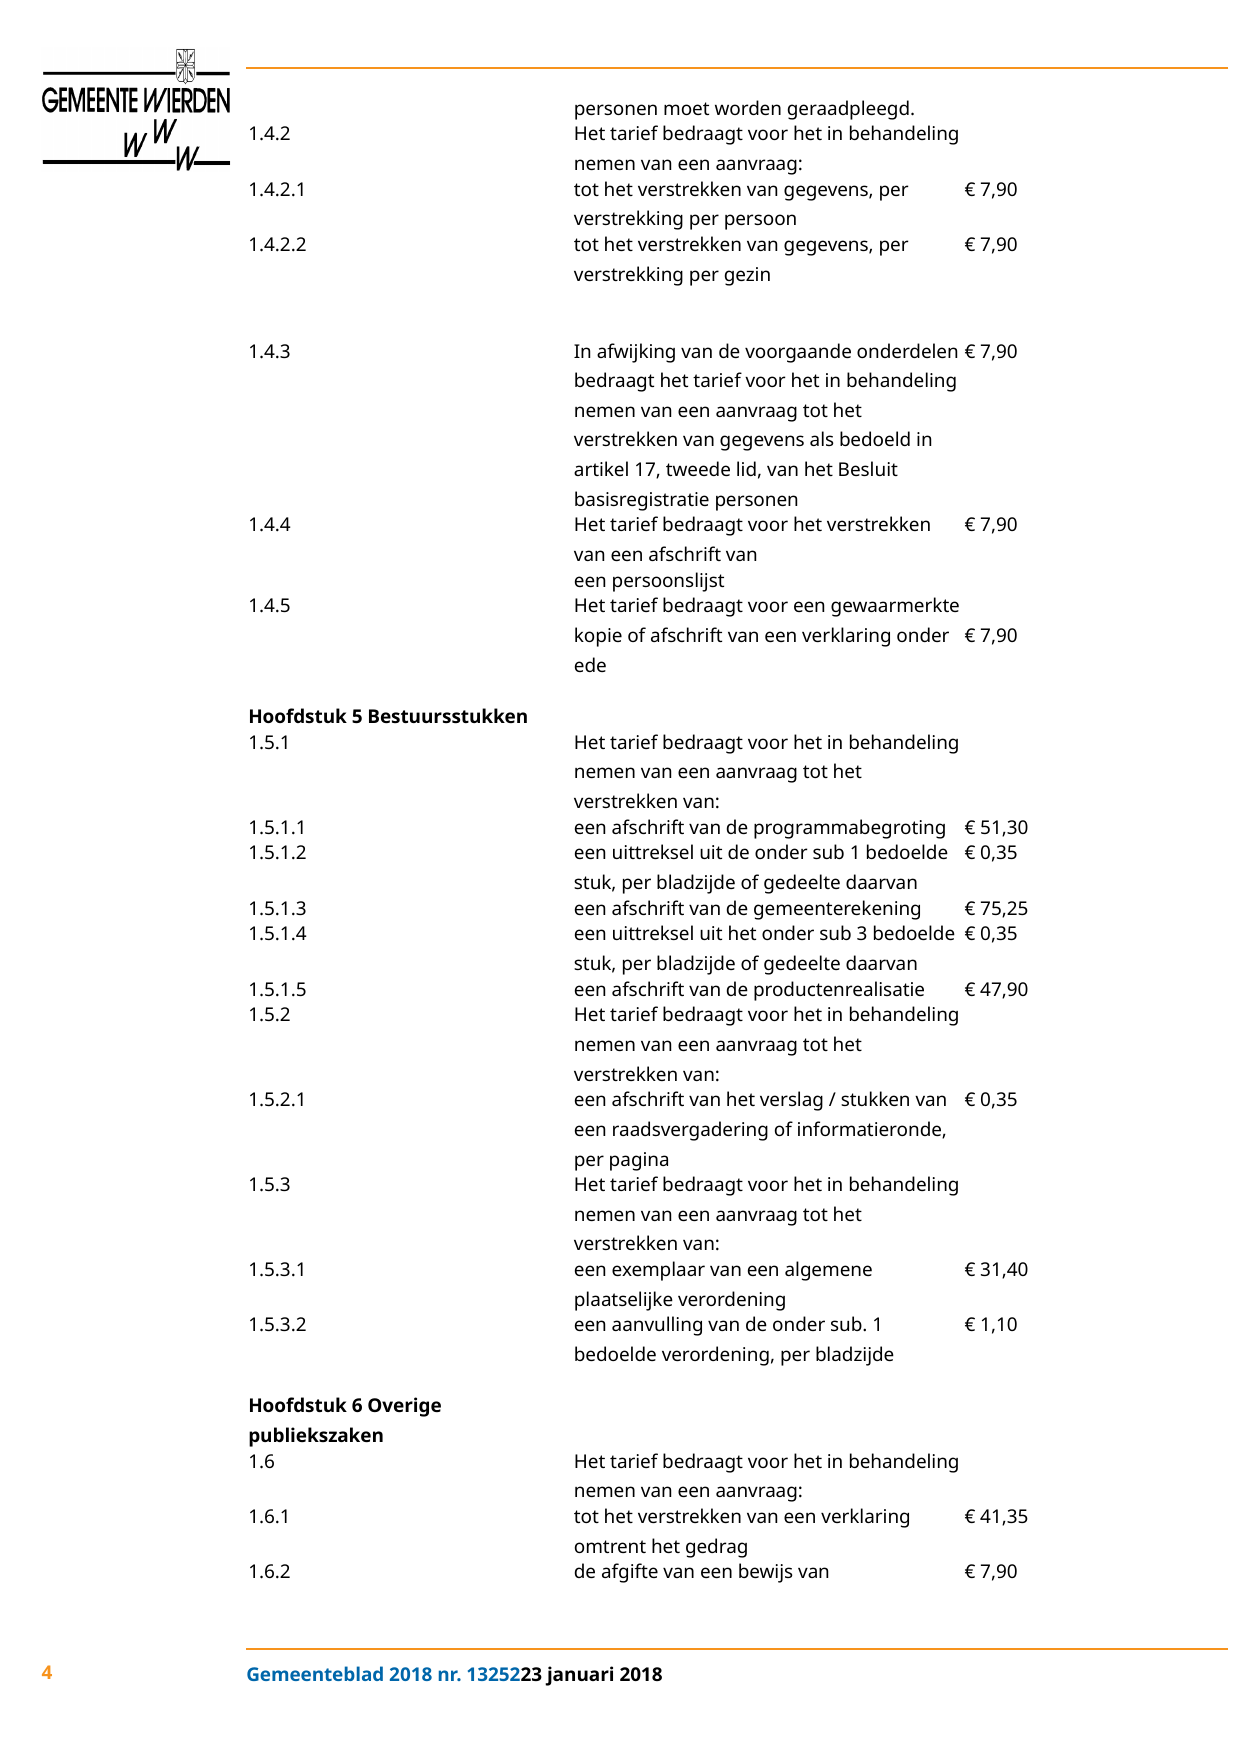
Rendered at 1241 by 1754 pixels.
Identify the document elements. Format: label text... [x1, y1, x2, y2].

table_cell € 0,35 [964, 1087, 1152, 1171]
table_cell tot het verstrekken van gegevens, per verstrekking per gezin [574, 231, 964, 286]
table_cell 1.5.1.1 [248, 814, 574, 839]
table_cell 1.4.3 [248, 338, 574, 512]
table_cell 1.6.2 [248, 1559, 574, 1584]
table_cell een afschrift van de productenrealisatie [574, 976, 964, 1002]
table_cell 1.6 [248, 1448, 574, 1503]
table_cell € 7,90 [964, 593, 1152, 677]
table_cell € 7,90 [964, 231, 1152, 286]
table_cell tot het verstrekken van gegevens, per verstrekking per persoon [574, 176, 964, 231]
table_cell Het tarief bedraagt voor het in behandeling nemen van een aanvraag: [574, 121, 964, 176]
table_cell [964, 312, 1152, 338]
table_cell 1.4.4 [248, 512, 574, 567]
table_cell [248, 678, 574, 703]
table_cell [964, 567, 1152, 593]
table_cell € 0,35 [964, 921, 1152, 976]
table_cell 1.6.1 [248, 1503, 574, 1559]
table_cell Het tarief bedraagt voor het in behandeling nemen van een aanvraag tot het verstrekken van: [574, 729, 964, 814]
table_cell een uittreksel uit het onder sub 3 bedoelde stuk, per bladzijde of gedeelte daarvan [574, 921, 964, 976]
table_cell [248, 286, 574, 312]
table_cell een exemplaar van een algemene plaatselijke verordening [574, 1256, 964, 1312]
table_cell [964, 1393, 1152, 1448]
table_cell In afwijking van de voorgaande onderdelen bedraagt het tarief voor het in behandeling nemen van een aanvraag tot het verstrekken van gegevens als bedoeld in artikel 17, tweede lid, van het Besluit basisregistratie personen [574, 338, 964, 512]
table_cell [248, 95, 574, 121]
table_cell personen moet worden geraadpleegd. [574, 95, 964, 121]
table_cell [964, 1367, 1152, 1393]
table_cell Hoofdstuk 6 Overige publiekszaken [248, 1393, 574, 1448]
table_cell [964, 729, 1152, 814]
table_cell 1.5.3.2 [248, 1312, 574, 1367]
table_cell Het tarief bedraagt voor het verstrekken van een afschrift van [574, 512, 964, 567]
table_cell 1.5.2 [248, 1002, 574, 1087]
table_cell 1.5.1.2 [248, 840, 574, 895]
table_cell € 7,90 [964, 1559, 1152, 1584]
table_cell 1.5.1.4 [248, 921, 574, 976]
table_cell € 51,30 [964, 814, 1152, 839]
table_cell [574, 286, 964, 312]
table_cell 1.5.1.3 [248, 895, 574, 921]
table_cell [574, 678, 964, 703]
table_cell € 1,10 [964, 1312, 1152, 1367]
table_cell [964, 286, 1152, 312]
table_cell 1.4.5 [248, 593, 574, 677]
table_cell [248, 312, 574, 338]
table_cell [964, 1448, 1152, 1503]
table_cell [574, 1367, 964, 1393]
table_cell [964, 95, 1152, 121]
table_cell € 0,35 [964, 840, 1152, 895]
picture [41, 47, 231, 172]
table_cell [574, 703, 964, 729]
table_cell [248, 567, 574, 593]
table_cell € 41,35 [964, 1503, 1152, 1559]
table_cell een aanvulling van de onder sub. 1 bedoelde verordening, per bladzijde [574, 1312, 964, 1367]
table_cell € 31,40 [964, 1256, 1152, 1312]
table_cell [574, 1393, 964, 1448]
table_cell een afschrift van het verslag / stukken van een raadsvergadering of informatieronde, per pagina [574, 1087, 964, 1171]
table_cell 1.5.1.5 [248, 976, 574, 1002]
table_cell Het tarief bedraagt voor het in behandeling nemen van een aanvraag tot het verstrekken van: [574, 1171, 964, 1256]
table_cell [964, 121, 1152, 176]
table_cell een uittreksel uit de onder sub 1 bedoelde stuk, per bladzijde of gedeelte daarvan [574, 840, 964, 895]
table_cell 1.5.1 [248, 729, 574, 814]
table_cell 1.5.3.1 [248, 1256, 574, 1312]
table_cell [964, 1002, 1152, 1087]
table_cell een afschrift van de gemeenterekening [574, 895, 964, 921]
table_cell [248, 1367, 574, 1393]
table_cell tot het verstrekken van een verklaring omtrent het gedrag [574, 1503, 964, 1559]
table_cell Het tarief bedraagt voor het in behandeling nemen van een aanvraag tot het verstrekken van: [574, 1002, 964, 1087]
table_cell [964, 703, 1152, 729]
table_cell 1.5.3 [248, 1171, 574, 1256]
table_cell een afschrift van de programmabegroting [574, 814, 964, 839]
table_cell Het tarief bedraagt voor het in behandeling nemen van een aanvraag: [574, 1448, 964, 1503]
table_cell 1.5.2.1 [248, 1087, 574, 1171]
table_cell de afgifte van een bewijs van [574, 1559, 964, 1584]
table_cell 1.4.2.2 [248, 231, 574, 286]
table_cell 1.4.2 [248, 121, 574, 176]
table_cell [964, 1171, 1152, 1256]
table_cell [964, 678, 1152, 703]
table_cell Hoofdstuk 5 Bestuursstukken [248, 703, 574, 729]
table_cell [574, 312, 964, 338]
table_cell € 47,90 [964, 976, 1152, 1002]
table_cell een persoonslijst [574, 567, 964, 593]
table_cell € 75,25 [964, 895, 1152, 921]
table_cell Het tarief bedraagt voor een gewaarmerkte kopie of afschrift van een verklaring onder ede [574, 593, 964, 677]
table_cell € 7,90 [964, 176, 1152, 231]
table_cell 1.4.2.1 [248, 176, 574, 231]
table_cell € 7,90 [964, 512, 1152, 567]
table_cell € 7,90 [964, 338, 1152, 512]
